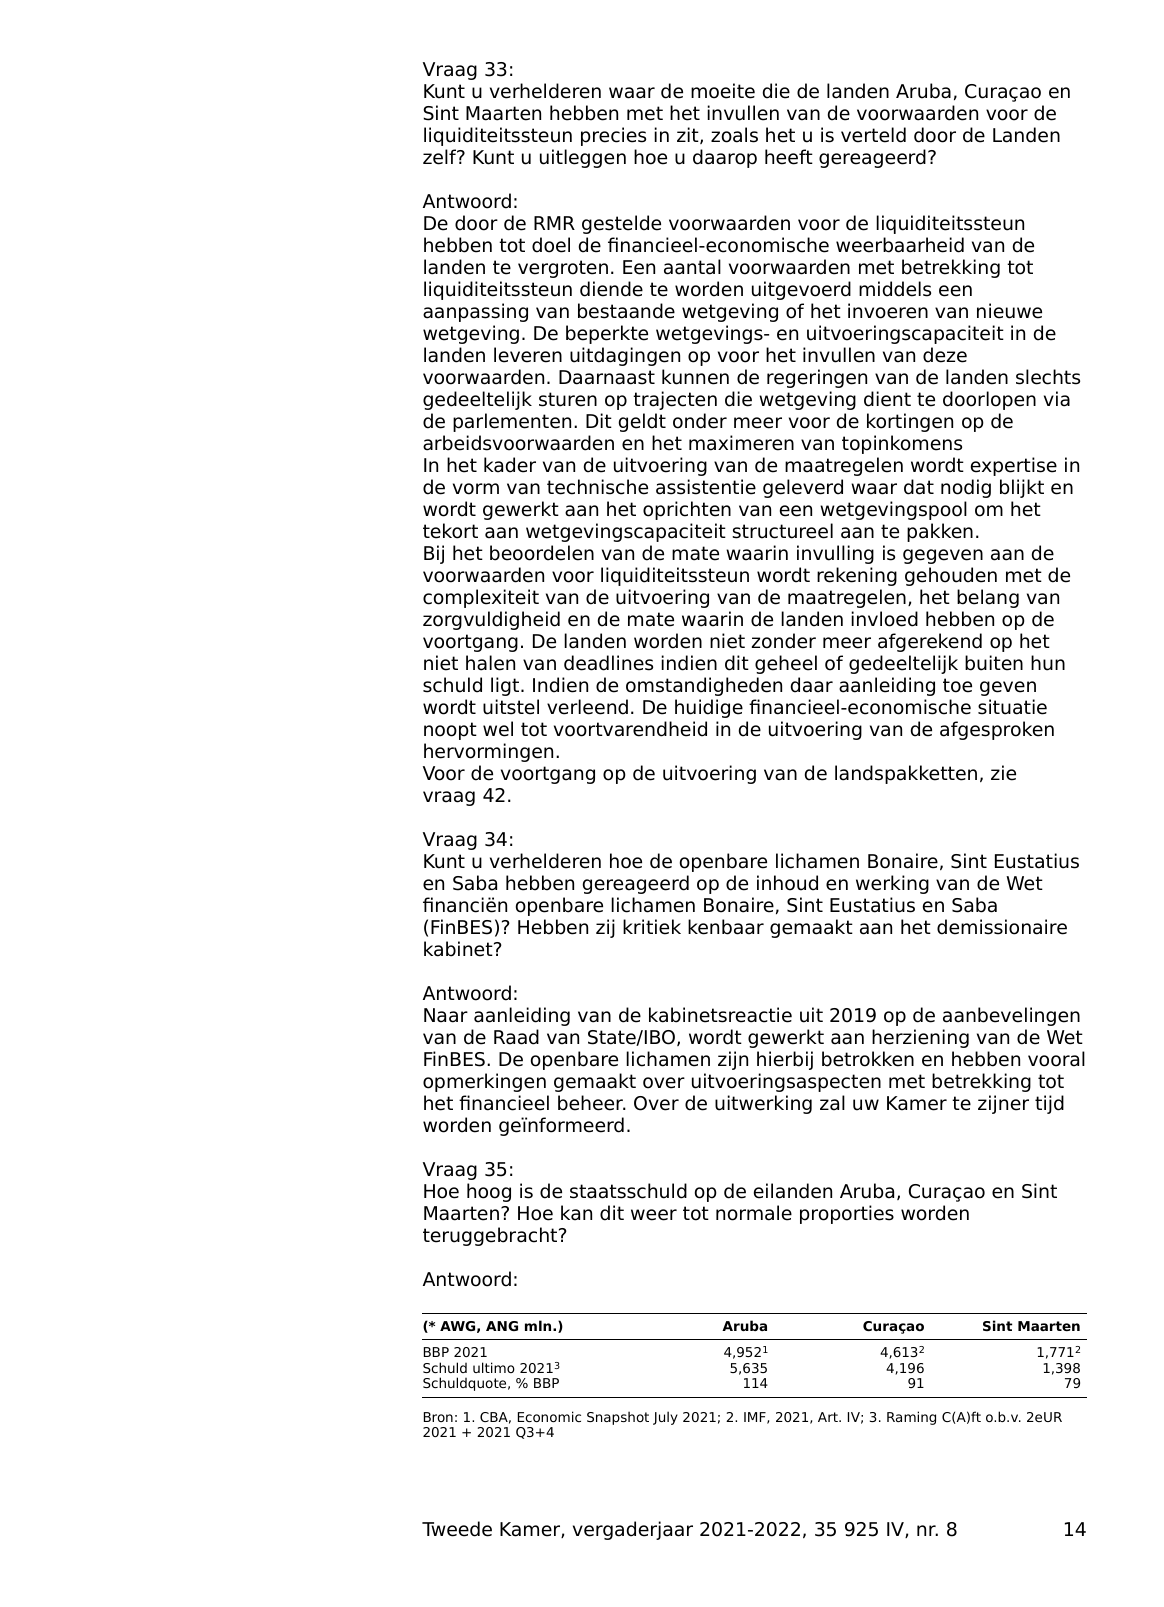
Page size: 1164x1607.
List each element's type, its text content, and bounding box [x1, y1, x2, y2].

table_cell 114 [618, 1376, 774, 1397]
text Voor de voortgang op de uitvoering van de landspakketten, zie vraag 42. [422, 763, 1087, 807]
table_cell 79 [930, 1376, 1087, 1397]
table_header Sint Maarten [930, 1314, 1087, 1339]
table_cell 4,196 [774, 1360, 930, 1376]
table_header Aruba [618, 1314, 774, 1339]
text Vraag 34: [422, 829, 1087, 851]
table_cell 4,6132 [774, 1340, 930, 1360]
table_header (* AWG, ANG mln.) [422, 1314, 618, 1339]
table_cell Schuldquote, % BBP [422, 1376, 618, 1397]
text Kunt u verhelderen waar de moeite die de landen Aruba, Curaçao en Sint Maarten hebben met het invullen van de voorwaarden voor de liquiditeitssteun precies in zit, zoals het u is verteld door de Landen zelf? Kunt u uitleggen hoe u daarop heeft gereageerd? [422, 81, 1087, 169]
text Antwoord: [422, 983, 1087, 1005]
table_cell Schuld ultimo 20213 [422, 1360, 618, 1376]
table_header Curaçao [774, 1314, 930, 1339]
text De door de RMR gestelde voorwaarden voor de liquiditeitssteun hebben tot doel de financieel-economische weerbaarheid van de landen te vergroten. Een aantal voorwaarden met betrekking tot liquiditeitssteun diende te worden uitgevoerd middels een aanpassing van bestaande wetgeving of het invoeren van nieuwe wetgeving. De beperkte wetgevings- en uitvoeringscapaciteit in de landen leveren uitdagingen op voor het invullen van deze voorwaarden. Daarnaast kunnen de regeringen van de landen slechts gedeeltelijk sturen op trajecten die wetgeving dient te doorlopen via de parlementen. Dit geldt onder meer voor de kortingen op de arbeidsvoorwaarden en het maximeren van topinkomens [422, 213, 1087, 455]
text Naar aanleiding van de kabinetsreactie uit 2019 op de aanbevelingen van de Raad van State/IBO, wordt gewerkt aan herziening van de Wet FinBES. De openbare lichamen zijn hierbij betrokken en hebben vooral opmerkingen gemaakt over uitvoeringsaspecten met betrekking tot het financieel beheer. Over de uitwerking zal uw Kamer te zijner tijd worden geïnformeerd. [422, 1005, 1087, 1137]
table_cell 1,398 [930, 1360, 1087, 1376]
table_cell 5,635 [618, 1360, 774, 1376]
text Antwoord: [422, 1269, 1087, 1291]
table_cell 91 [774, 1376, 930, 1397]
text Vraag 35: [422, 1159, 1087, 1181]
text Antwoord: [422, 191, 1087, 213]
table_cell Bron: 1. CBA, Economic Snapshot July 2021; 2. IMF, 2021, Art. IV; 3. Raming C(A)ft o.b.v. 2eUR 2021 + 2021 Q3+4 [422, 1398, 1087, 1441]
text Hoe hoog is de staatsschuld op de eilanden Aruba, Curaçao en Sint Maarten? Hoe kan dit weer tot normale proporties worden teruggebracht? [422, 1181, 1087, 1247]
text Vraag 33: [422, 59, 1087, 81]
text Kunt u verhelderen hoe de openbare lichamen Bonaire, Sint Eustatius en Saba hebben gereageerd op de inhoud en werking van de Wet financiën openbare lichamen Bonaire, Sint Eustatius en Saba (FinBES)? Hebben zij kritiek kenbaar gemaakt aan het demissionaire kabinet? [422, 851, 1087, 961]
table_cell BBP 2021 [422, 1340, 618, 1360]
table_cell 4,9521 [618, 1340, 774, 1360]
text Bij het beoordelen van de mate waarin invulling is gegeven aan de voorwaarden voor liquiditeitssteun wordt rekening gehouden met de complexiteit van de uitvoering van de maatregelen, het belang van zorgvuldigheid en de mate waarin de landen invloed hebben op de voortgang. De landen worden niet zonder meer afgerekend op het niet halen van deadlines indien dit geheel of gedeeltelijk buiten hun schuld ligt. Indien de omstandigheden daar aanleiding toe geven wordt uitstel verleend. De huidige financieel-economische situatie noopt wel tot voortvarendheid in de uitvoering van de afgesproken hervormingen. [422, 543, 1087, 763]
text In het kader van de uitvoering van de maatregelen wordt expertise in de vorm van technische assistentie geleverd waar dat nodig blijkt en wordt gewerkt aan het oprichten van een wetgevingspool om het tekort aan wetgevingscapaciteit structureel aan te pakken. [422, 455, 1087, 543]
table_cell 1,7712 [930, 1340, 1087, 1360]
